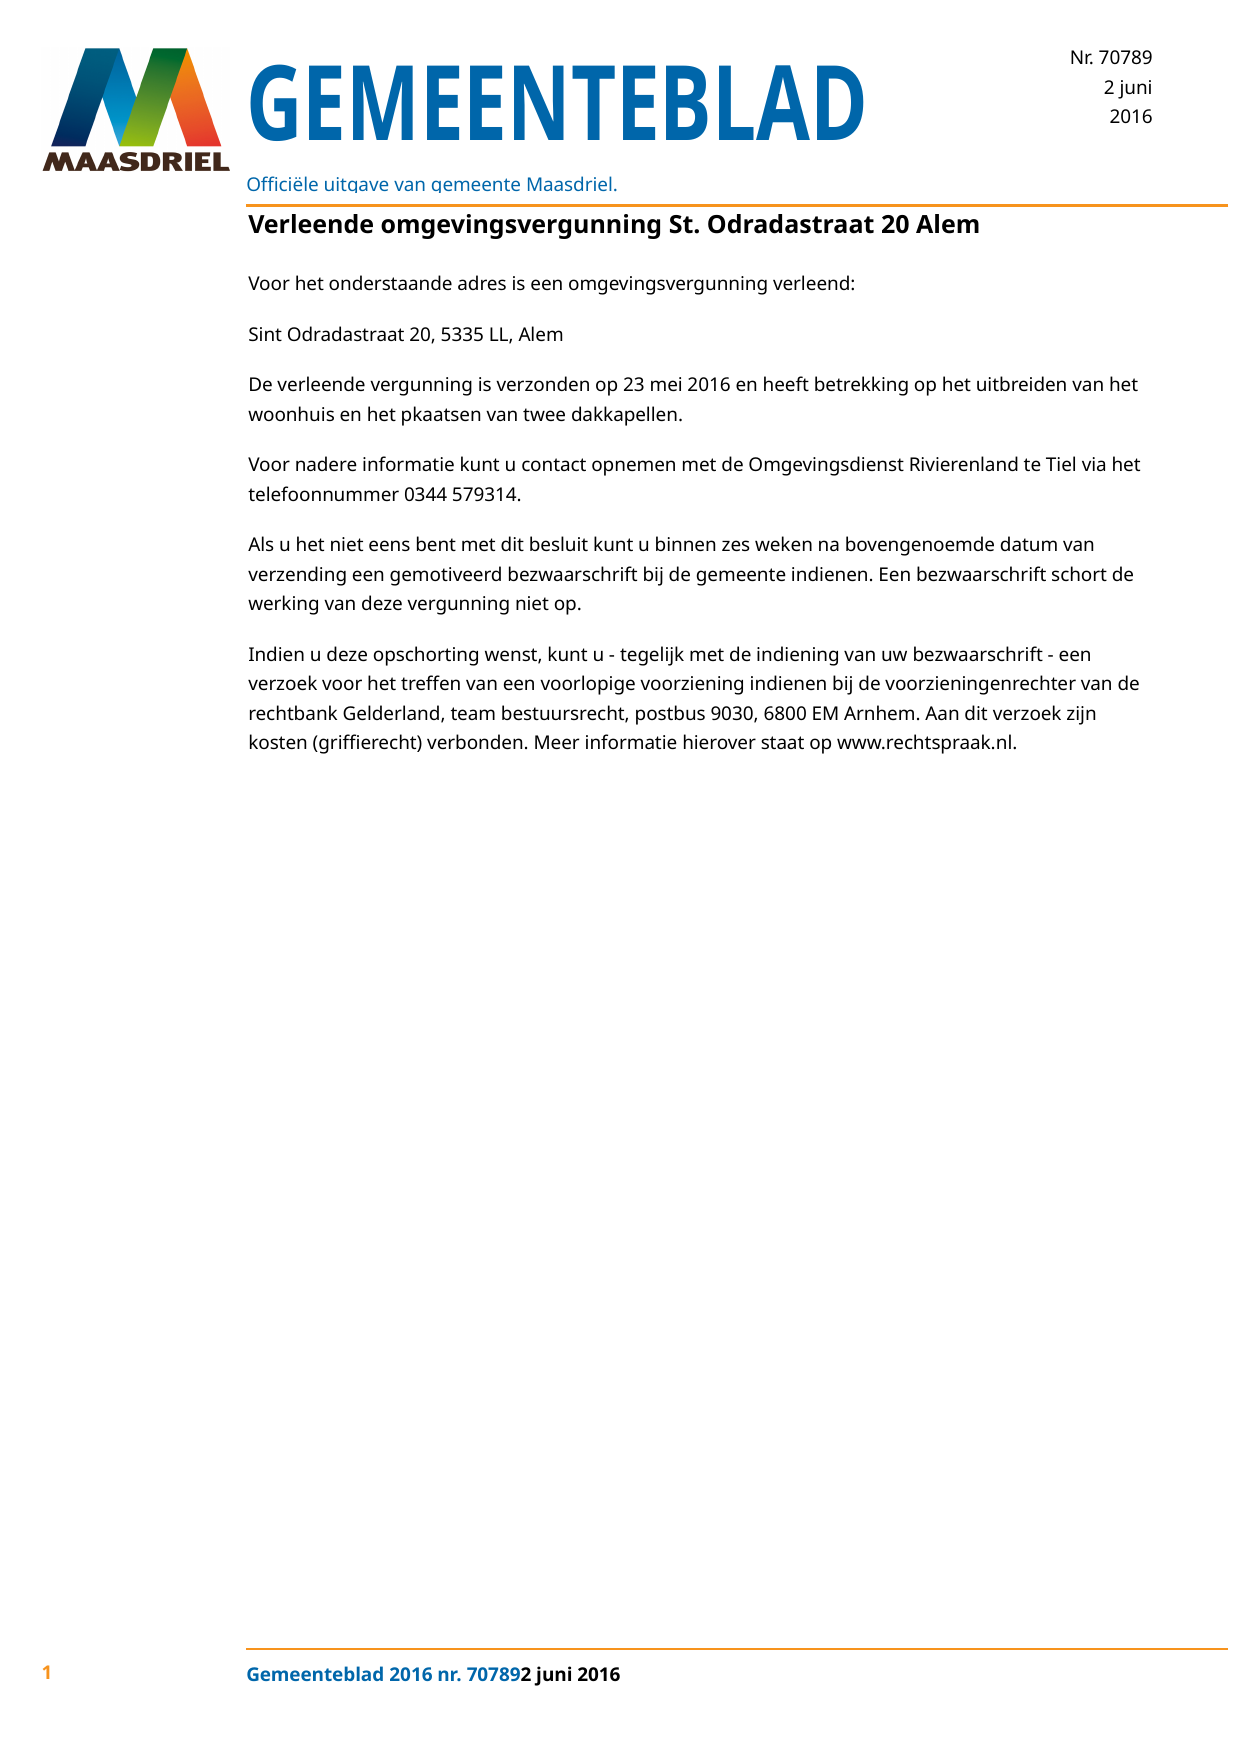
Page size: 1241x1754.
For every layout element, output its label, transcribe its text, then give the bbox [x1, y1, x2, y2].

text De verleende vergunning is verzonden op 23 mei 2016 en heeft betrekking op het uitbreiden van het woonhuis en het pkaatsen van twee dakkapellen. [248, 371, 1152, 426]
picture [41, 47, 231, 172]
text Verleende omgevingsvergunning St. Odradastraat 20 Alem [248, 207, 1152, 241]
text Sint Odradastraat 20, 5335 LL, Alem [248, 321, 1152, 346]
text Voor het onderstaande adres is een omgevingsvergunning verleend: [248, 270, 1152, 296]
text Als u het niet eens bent met dit besluit kunt u binnen zes weken na bovengenoemde datum van verzending een gemotiveerd bezwaarschrift bij de gemeente indienen. Een bezwaarschrift schort de werking van deze vergunning niet op. [248, 531, 1152, 616]
text Voor nadere informatie kunt u contact opnemen met de Omgevingsdienst Rivierenland te Tiel via het telefoonnummer 0344 579314. [248, 451, 1152, 506]
text Indien u deze opschorting wenst, kunt u - tegelijk met de indiening van uw bezwaarschrift - een verzoek voor het treffen van een voorlopige voorziening indienen bij de voorzieningenrechter van de rechtbank Gelderland, team bestuursrecht, postbus 9030, 6800 EM Arnhem. Aan dit verzoek zijn kosten (griffierecht) verbonden. Meer informatie hierover staat op www.rechtspraak.nl. [248, 641, 1152, 755]
